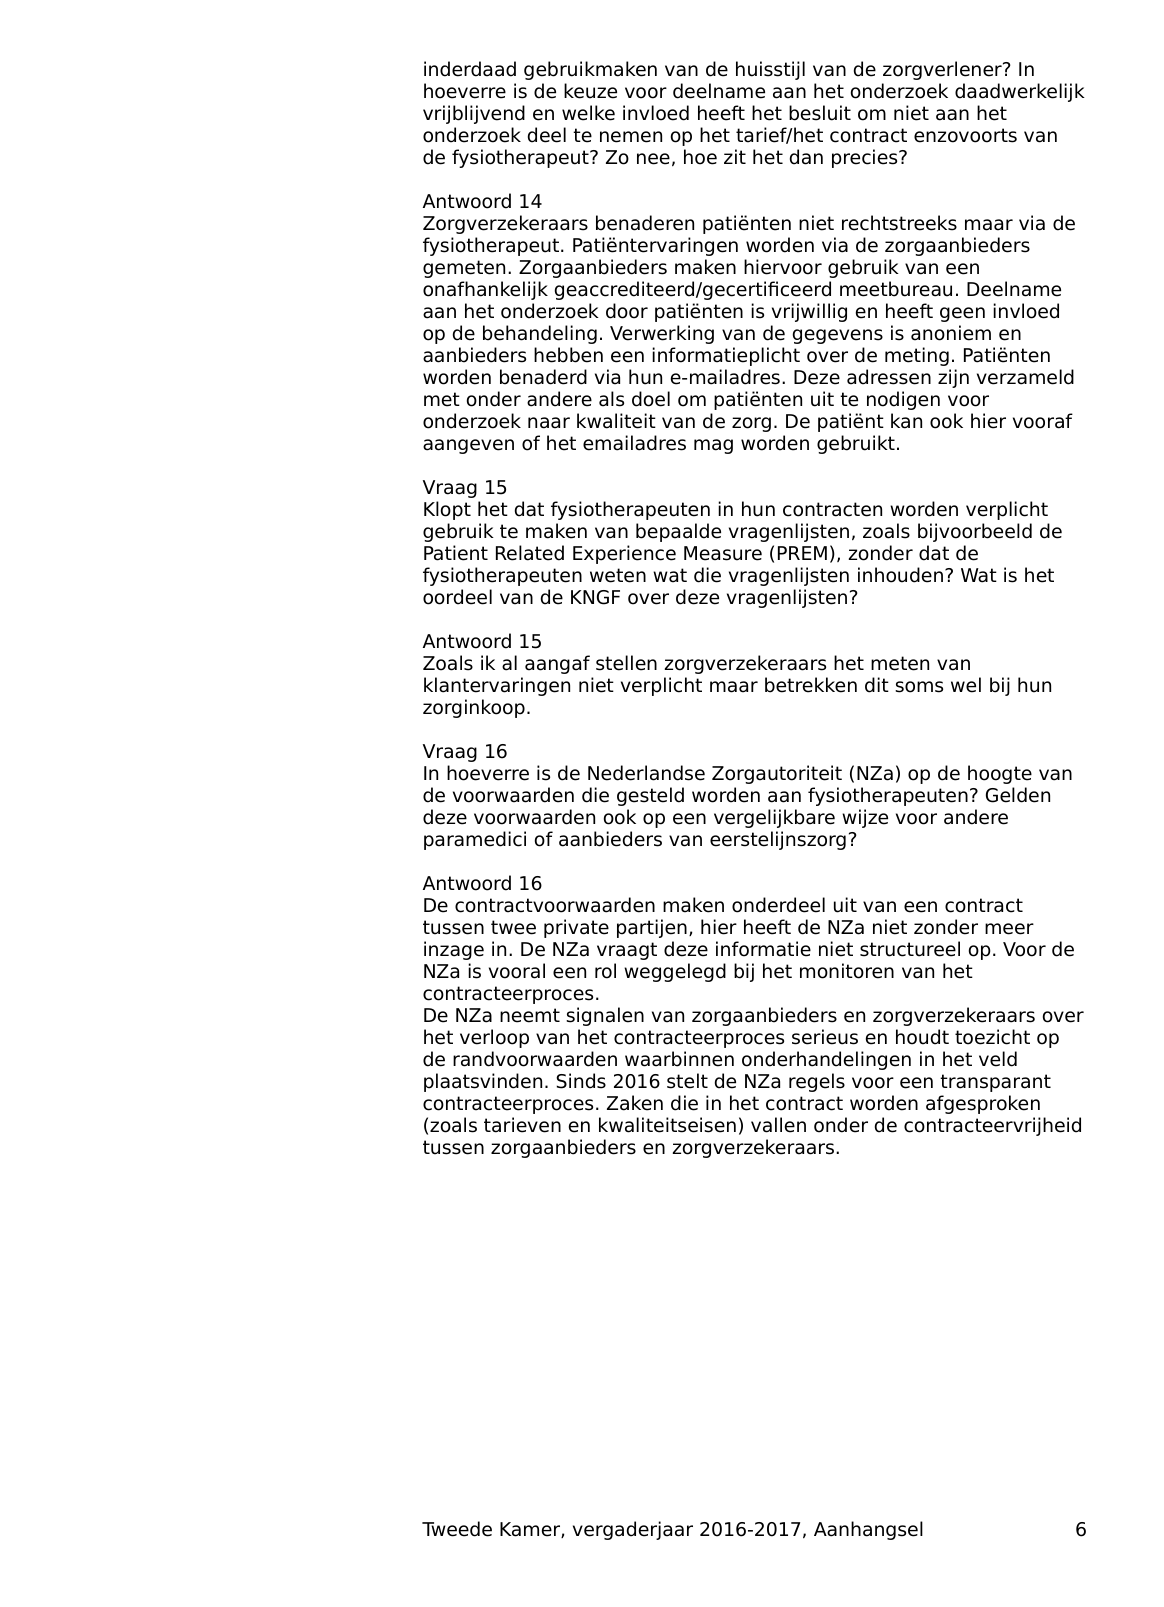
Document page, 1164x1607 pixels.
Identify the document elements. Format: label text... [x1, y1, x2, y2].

text inderdaad gebruikmaken van de huisstijl van de zorgverlener? In hoeverre is de keuze voor deelname aan het onderzoek daadwerkelijk vrijblijvend en welke invloed heeft het besluit om niet aan het onderzoek deel te nemen op het tarief/het contract enzovoorts van de fysiotherapeut? Zo nee, hoe zit het dan precies? [422, 59, 1087, 169]
text De contractvoorwaarden maken onderdeel uit van een contract tussen twee private partijen, hier heeft de NZa niet zonder meer inzage in. De NZa vraagt deze informatie niet structureel op. Voor de NZa is vooral een rol weggelegd bij het monitoren van het contracteerproces. [422, 895, 1087, 1005]
text Zorgverzekeraars benaderen patiënten niet rechtstreeks maar via de fysiotherapeut. Patiëntervaringen worden via de zorgaanbieders gemeten. Zorgaanbieders maken hiervoor gebruik van een onafhankelijk geaccrediteerd/gecertificeerd meetbureau. Deelname aan het onderzoek door patiënten is vrijwillig en heeft geen invloed op de behandeling. Verwerking van de gegevens is anoniem en aanbieders hebben een informatieplicht over de meting. Patiënten worden benaderd via hun e-mailadres. Deze adressen zijn verzameld met onder andere als doel om patiënten uit te nodigen voor onderzoek naar kwaliteit van de zorg. De patiënt kan ook hier vooraf aangeven of het emailadres mag worden gebruikt. [422, 213, 1087, 455]
text Antwoord 14 [422, 191, 1087, 213]
text De NZa neemt signalen van zorgaanbieders en zorgverzekeraars over het verloop van het contracteerproces serieus en houdt toezicht op de randvoorwaarden waarbinnen onderhandelingen in het veld plaatsvinden. Sinds 2016 stelt de NZa regels voor een transparant contracteerproces. Zaken die in het contract worden afgesproken (zoals tarieven en kwaliteitseisen) vallen onder de contracteervrijheid tussen zorgaanbieders en zorgverzekeraars. [422, 1005, 1087, 1159]
text In hoeverre is de Nederlandse Zorgautoriteit (NZa) op de hoogte van de voorwaarden die gesteld worden aan fysiotherapeuten? Gelden deze voorwaarden ook op een vergelijkbare wijze voor andere paramedici of aanbieders van eerstelijnszorg? [422, 763, 1087, 851]
text Vraag 16 [422, 741, 1087, 763]
text Antwoord 16 [422, 873, 1087, 895]
text Vraag 15 [422, 477, 1087, 499]
text Antwoord 15 [422, 631, 1087, 653]
text Klopt het dat fysiotherapeuten in hun contracten worden verplicht gebruik te maken van bepaalde vragenlijsten, zoals bijvoorbeeld de Patient Related Experience Measure (PREM), zonder dat de fysiotherapeuten weten wat die vragenlijsten inhouden? Wat is het oordeel van de KNGF over deze vragenlijsten? [422, 499, 1087, 609]
text Zoals ik al aangaf stellen zorgverzekeraars het meten van klantervaringen niet verplicht maar betrekken dit soms wel bij hun zorginkoop. [422, 653, 1087, 719]
